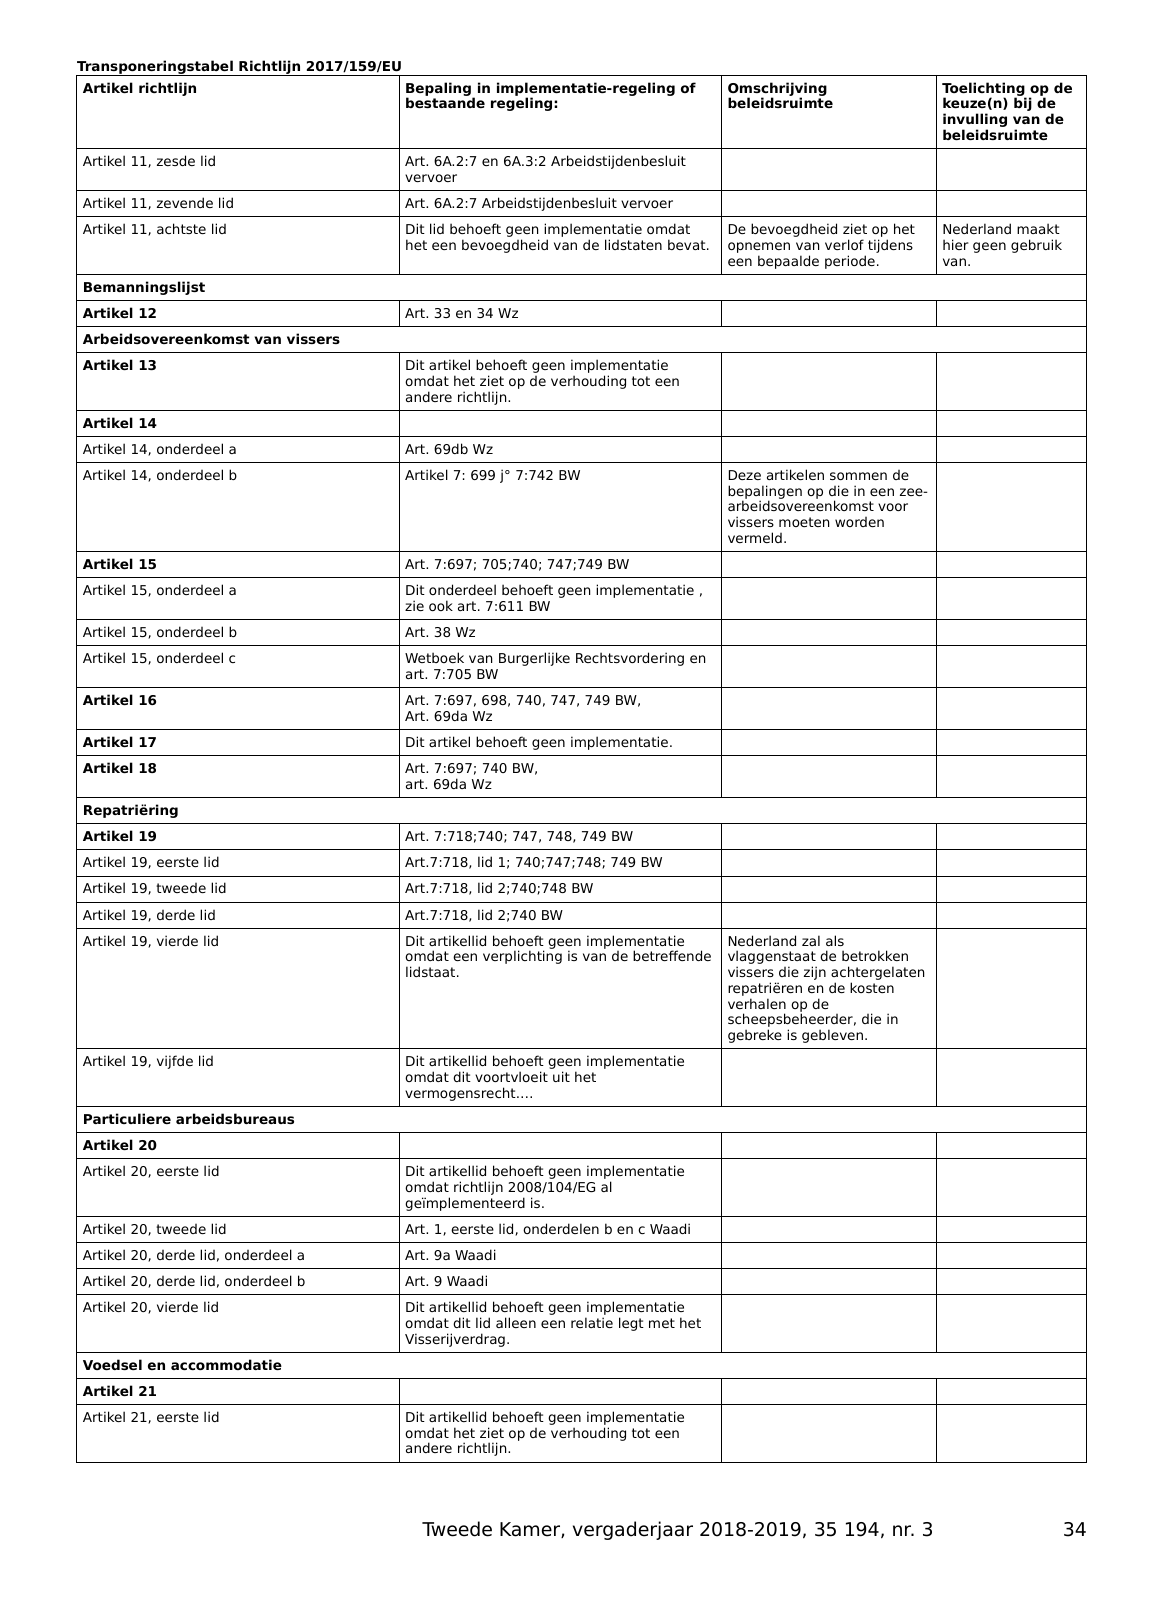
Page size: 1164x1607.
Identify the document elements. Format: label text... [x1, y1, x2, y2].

table_cell Artikel 19, tweede lid [77, 877, 399, 902]
table_cell [722, 730, 936, 755]
table_cell Artikel 19, vierde lid [77, 929, 399, 1048]
table_cell Artikel 19 [77, 824, 399, 849]
table_cell [722, 903, 936, 928]
table_cell Art.7:718, lid 2;740 BW [400, 903, 721, 928]
table_cell [937, 1405, 1086, 1462]
table_cell [722, 1405, 936, 1462]
table_cell Artikel 19, eerste lid [77, 850, 399, 876]
table_cell [722, 646, 936, 687]
table_cell Art. 6A.2:7 en 6A.3:2 Arbeidstijdenbesluit vervoer [400, 149, 721, 190]
table_cell Art. 6A.2:7 Arbeidstijdenbesluit vervoer [400, 191, 721, 216]
table_cell Toelichting op de keuze(n) bij de invulling van de beleidsruimte [937, 76, 1086, 148]
table_cell [722, 149, 936, 190]
table_cell Art. 69db Wz [400, 437, 721, 462]
table_cell Dit artikellid behoeft geen implementatie omdat het ziet op de verhouding tot een andere richtlijn. [400, 1405, 721, 1462]
table_cell [937, 463, 1086, 551]
table_cell Arbeidsovereenkomst van vissers [77, 327, 1086, 352]
table_cell Art. 7:697; 705;740; 747;749 BW [400, 552, 721, 577]
table_cell [722, 850, 936, 876]
table_cell Particuliere arbeidsbureaus [77, 1107, 1086, 1132]
table_cell [937, 437, 1086, 462]
table_cell [722, 620, 936, 645]
table_cell Artikel 20, derde lid, onderdeel a [77, 1243, 399, 1268]
table_cell Artikel richtlijn [77, 76, 399, 148]
table_cell Artikel 15, onderdeel a [77, 578, 399, 619]
table_cell [722, 552, 936, 577]
table_cell Art. 38 Wz [400, 620, 721, 645]
table_cell Art.7:718, lid 2;740;748 BW [400, 877, 721, 902]
table_cell Art. 9a Waadi [400, 1243, 721, 1268]
table_cell [722, 191, 936, 216]
table_cell Nederland zal als vlaggenstaat de betrokken vissers die zijn achtergelaten repatriëren en de kosten verhalen op de scheepsbeheerder, die in gebreke is gebleven. [722, 929, 936, 1048]
table_cell [722, 1295, 936, 1352]
table_cell [937, 1379, 1086, 1404]
table_cell [937, 1049, 1086, 1106]
table_cell Artikel 20, vierde lid [77, 1295, 399, 1352]
table_cell Art.7:718, lid 1; 740;747;748; 749 BW [400, 850, 721, 876]
table_cell [400, 1133, 721, 1158]
table_cell [937, 756, 1086, 797]
table_cell Voedsel en accommodatie [77, 1353, 1086, 1378]
table_cell Dit lid behoeft geen implementatie omdat het een bevoegdheid van de lidstaten bevat. [400, 217, 721, 274]
table_cell [937, 353, 1086, 410]
table_cell [937, 646, 1086, 687]
table_cell [937, 730, 1086, 755]
table_cell [937, 301, 1086, 326]
table_cell Bepaling in implementatie-regeling of bestaande regeling: [400, 76, 721, 148]
table_cell [937, 552, 1086, 577]
table_cell Artikel 15, onderdeel b [77, 620, 399, 645]
table_cell Art. 33 en 34 Wz [400, 301, 721, 326]
table_cell [722, 1243, 936, 1268]
table_cell Artikel 15, onderdeel c [77, 646, 399, 687]
table_cell Artikel 19, derde lid [77, 903, 399, 928]
table_cell Artikel 19, vijfde lid [77, 1049, 399, 1106]
table_cell [722, 353, 936, 410]
table_cell Artikel 21, eerste lid [77, 1405, 399, 1462]
table_cell Artikel 17 [77, 730, 399, 755]
table_cell [722, 1269, 936, 1294]
table_cell Artikel 18 [77, 756, 399, 797]
table_cell [722, 688, 936, 729]
table_cell [722, 756, 936, 797]
table_cell [937, 877, 1086, 902]
table_cell Artikel 21 [77, 1379, 399, 1404]
table_cell Artikel 11, zesde lid [77, 149, 399, 190]
table_cell [722, 1159, 936, 1216]
table_cell [400, 1379, 721, 1404]
table_cell Art. 7:697; 740 BW, art. 69da Wz [400, 756, 721, 797]
table_cell Artikel 14, onderdeel a [77, 437, 399, 462]
table_cell Artikel 20, derde lid, onderdeel b [77, 1269, 399, 1294]
table_cell [937, 903, 1086, 928]
table_cell [937, 688, 1086, 729]
table_cell Art. 9 Waadi [400, 1269, 721, 1294]
table_cell Dit artikellid behoeft geen implementatie omdat richtlijn 2008/104/EG al geïmplementeerd is. [400, 1159, 721, 1216]
table_cell Artikel 14, onderdeel b [77, 463, 399, 551]
table_header Transponeringstabel Richtlijn 2017/159/EU [77, 59, 1087, 75]
table_cell Wetboek van Burgerlijke Rechtsvordering en art. 7:705 BW [400, 646, 721, 687]
table_cell [722, 1049, 936, 1106]
table_cell Artikel 16 [77, 688, 399, 729]
table_cell [937, 620, 1086, 645]
table_cell [722, 824, 936, 849]
table_cell [937, 1133, 1086, 1158]
table_cell Repatriëring [77, 798, 1086, 823]
table_cell Artikel 14 [77, 411, 399, 436]
table_cell Artikel 7: 699 j° 7:742 BW [400, 463, 721, 551]
table_cell [937, 149, 1086, 190]
table_cell [937, 1269, 1086, 1294]
table_cell Artikel 11, zevende lid [77, 191, 399, 216]
table_cell Artikel 20, eerste lid [77, 1159, 399, 1216]
table_cell Dit onderdeel behoeft geen implementatie , zie ook art. 7:611 BW [400, 578, 721, 619]
table_cell [937, 929, 1086, 1048]
table_cell [400, 411, 721, 436]
table_cell Deze artikelen sommen de bepalingen op die in een zee-arbeidsovereenkomst voor vissers moeten worden vermeld. [722, 463, 936, 551]
table_cell Dit artikel behoeft geen implementatie. [400, 730, 721, 755]
table_cell Art. 7:697, 698, 740, 747, 749 BW, Art. 69da Wz [400, 688, 721, 729]
table_cell [722, 411, 936, 436]
table_cell Art. 1, eerste lid, onderdelen b en c Waadi [400, 1217, 721, 1242]
table_cell [937, 1243, 1086, 1268]
table_cell [937, 850, 1086, 876]
table_cell Artikel 15 [77, 552, 399, 577]
table_cell [937, 1217, 1086, 1242]
table_cell [722, 1217, 936, 1242]
table_cell [722, 1379, 936, 1404]
table_cell Dit artikellid behoeft geen implementatie omdat dit lid alleen een relatie legt met het Visserijverdrag. [400, 1295, 721, 1352]
table_cell [937, 824, 1086, 849]
table_cell Dit artikel behoeft geen implementatie omdat het ziet op de verhouding tot een andere richtlijn. [400, 353, 721, 410]
table_cell Artikel 20, tweede lid [77, 1217, 399, 1242]
table_cell [937, 191, 1086, 216]
table_cell De bevoegdheid ziet op het opnemen van verlof tijdens een bepaalde periode. [722, 217, 936, 274]
table_cell [722, 1133, 936, 1158]
table_cell Art. 7:718;740; 747, 748, 749 BW [400, 824, 721, 849]
table_cell Artikel 20 [77, 1133, 399, 1158]
table_cell Omschrijving beleidsruimte [722, 76, 936, 148]
table_cell [937, 578, 1086, 619]
table_cell Artikel 11, achtste lid [77, 217, 399, 274]
table_cell Dit artikellid behoeft geen implementatie omdat dit voortvloeit uit het vermogensrecht.… [400, 1049, 721, 1106]
table_cell Artikel 12 [77, 301, 399, 326]
table_cell [722, 301, 936, 326]
table_cell Artikel 13 [77, 353, 399, 410]
table_cell [722, 437, 936, 462]
table_cell [937, 1295, 1086, 1352]
table_cell Bemanningslijst [77, 275, 1086, 300]
table_cell [722, 578, 936, 619]
table_cell [937, 411, 1086, 436]
table_cell [937, 1159, 1086, 1216]
table_cell Nederland maakt hier geen gebruik van. [937, 217, 1086, 274]
table_cell Dit artikellid behoeft geen implementatie omdat een verplichting is van de betreffende lidstaat. [400, 929, 721, 1048]
table_cell [722, 877, 936, 902]
